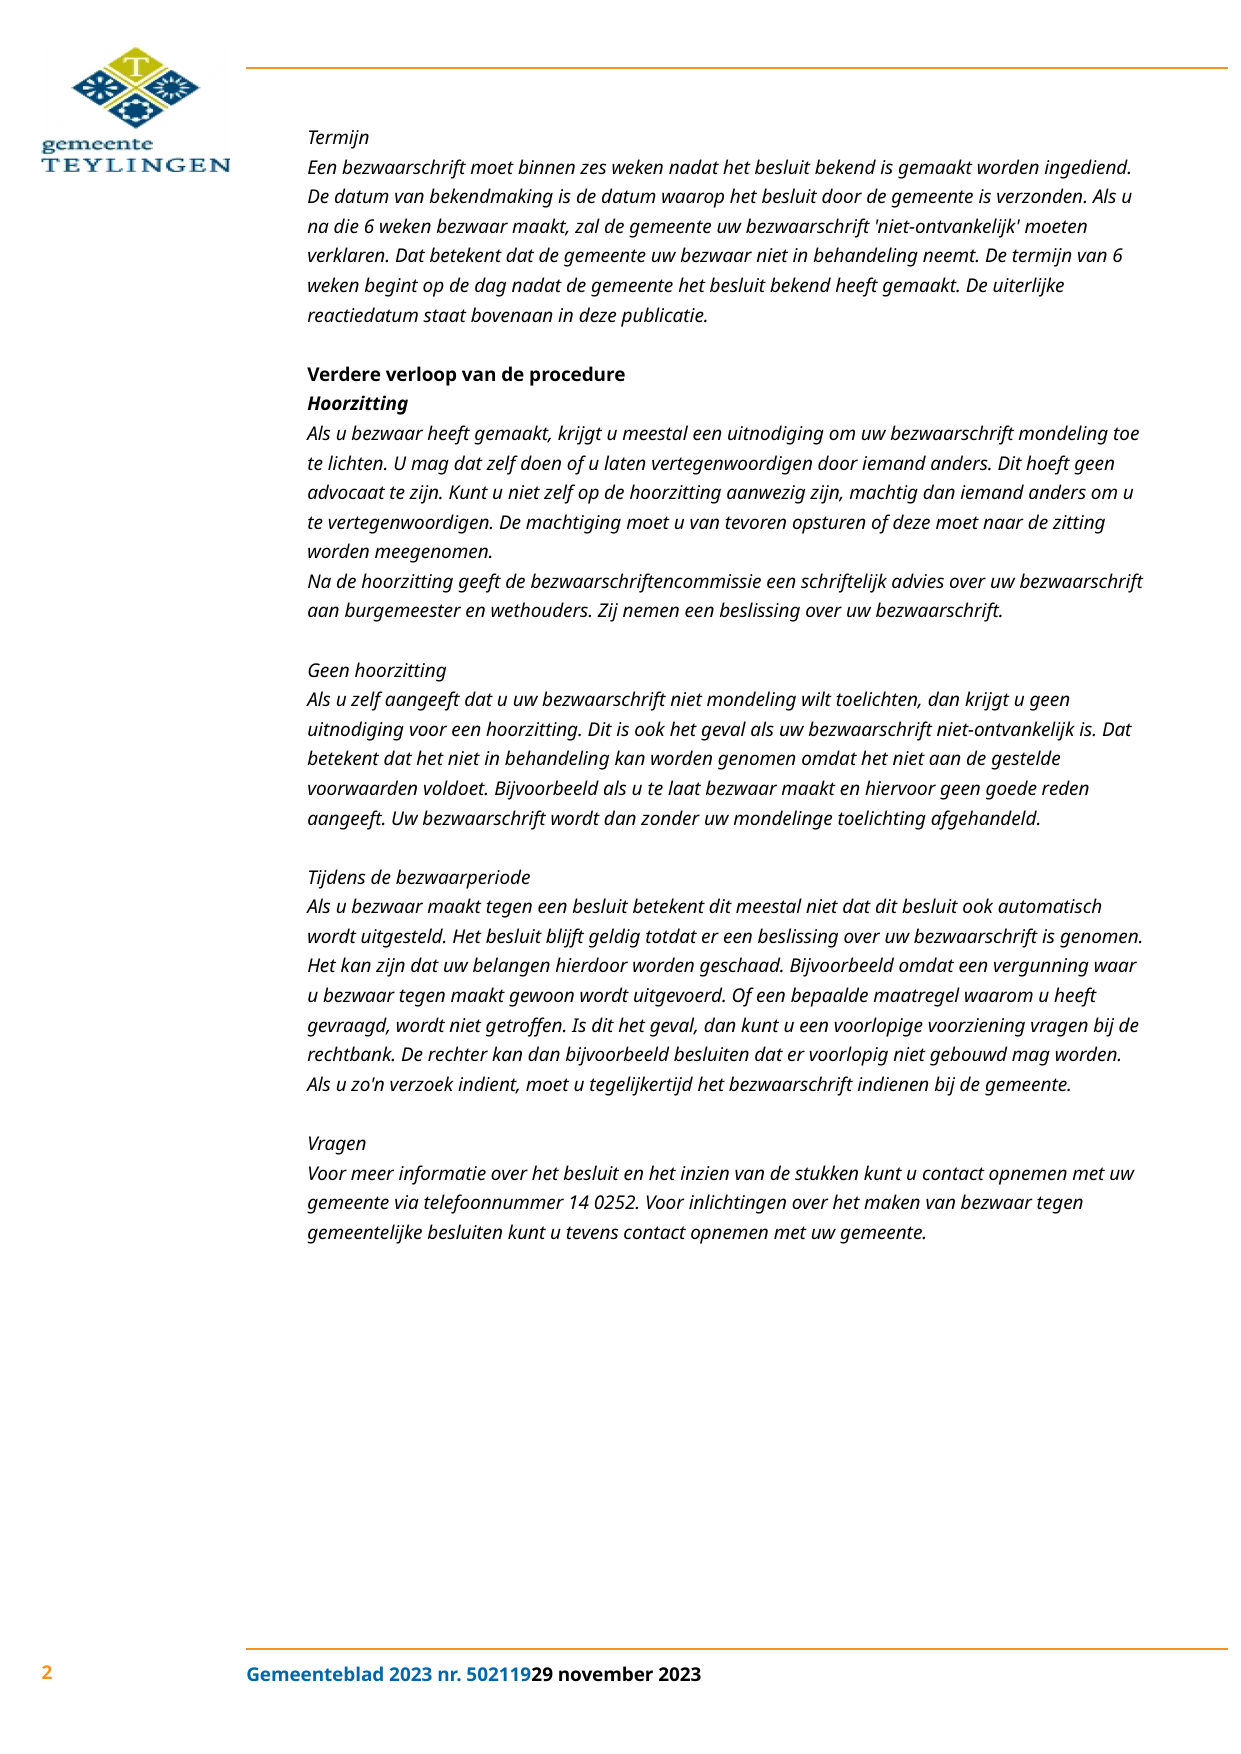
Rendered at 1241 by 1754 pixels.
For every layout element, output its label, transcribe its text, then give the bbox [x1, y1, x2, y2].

list Na de hoorzitting geeft de bezwaarschriftencommissie een schriftelijk advies over uw bezwaarschrift aan burgemeester en wethouders. Zij nemen een beslissing over uw bezwaarschrift. [248, 568, 1152, 623]
list Als u zelf aangeeft dat u uw bezwaarschrift niet mondeling wilt toelichten, dan krijgt u geen uitnodiging voor een hoorzitting. Dit is ook het geval als uw bezwaarschrift niet-ontvankelijk is. Dat betekent dat het niet in behandeling kan worden genomen omdat het niet aan de gestelde voorwaarden voldoet. Bijvoorbeeld als u te laat bezwaar maakt en hiervoor geen goede reden aangeeft. Uw bezwaarschrift wordt dan zonder uw mondelinge toelichting afgehandeld. [248, 686, 1152, 831]
list Geen hoorzitting [248, 657, 1152, 683]
list Voor meer informatie over het besluit en het inzien van de stukken kunt u contact opnemen met uw gemeente via telefoonnummer 14 0252. Voor inlichtingen over het maken van bezwaar tegen gemeentelijke besluiten kunt u tevens contact opnemen met uw gemeente. [248, 1160, 1152, 1245]
picture [41, 47, 231, 172]
list Hoorzitting [248, 391, 1152, 416]
list Tijdens de bezwaarperiode [248, 864, 1152, 890]
list Vragen [248, 1130, 1152, 1156]
list Verdere verloop van de procedure [248, 361, 1152, 387]
list Als u bezwaar heeft gemaakt, krijgt u meestal een uitnodiging om uw bezwaarschrift mondeling toe te lichten. U mag dat zelf doen of u laten vertegenwoordigen door iemand anders. Dit hoeft geen advocaat te zijn. Kunt u niet zelf op de hoorzitting aanwezig zijn, machtig dan iemand anders om u te vertegenwoordigen. De machtiging moet u van tevoren opsturen of deze moet naar de zitting worden meegenomen. [248, 420, 1152, 564]
list Een bezwaarschrift moet binnen zes weken nadat het besluit bekend is gemaakt worden ingediend. De datum van bekendmaking is de datum waarop het besluit door de gemeente is verzonden. Als u na die 6 weken bezwaar maakt, zal de gemeente uw bezwaarschrift 'niet-ontvankelijk' moeten verklaren. Dat betekent dat de gemeente uw bezwaar niet in behandeling neemt. De termijn van 6 weken begint op de dag nadat de gemeente het besluit bekend heeft gemaakt. De uiterlijke reactiedatum staat bovenaan in deze publicatie. [248, 154, 1152, 328]
list Als u bezwaar maakt tegen een besluit betekent dit meestal niet dat dit besluit ook automatisch wordt uitgesteld. Het besluit blijft geldig totdat er een beslissing over uw bezwaarschrift is genomen. Het kan zijn dat uw belangen hierdoor worden geschaad. Bijvoorbeeld omdat een vergunning waar u bezwaar tegen maakt gewoon wordt uitgevoerd. Of een bepaalde maatregel waarom u heeft gevraagd, wordt niet getroffen. Is dit het geval, dan kunt u een voorlopige voorziening vragen bij de rechtbank. De rechter kan dan bijvoorbeeld besluiten dat er voorlopig niet gebouwd mag worden. Als u zo'n verzoek indient, moet u tegelijkertijd het bezwaarschrift indienen bij de gemeente. [248, 893, 1152, 1097]
list Termijn [248, 124, 1152, 150]
